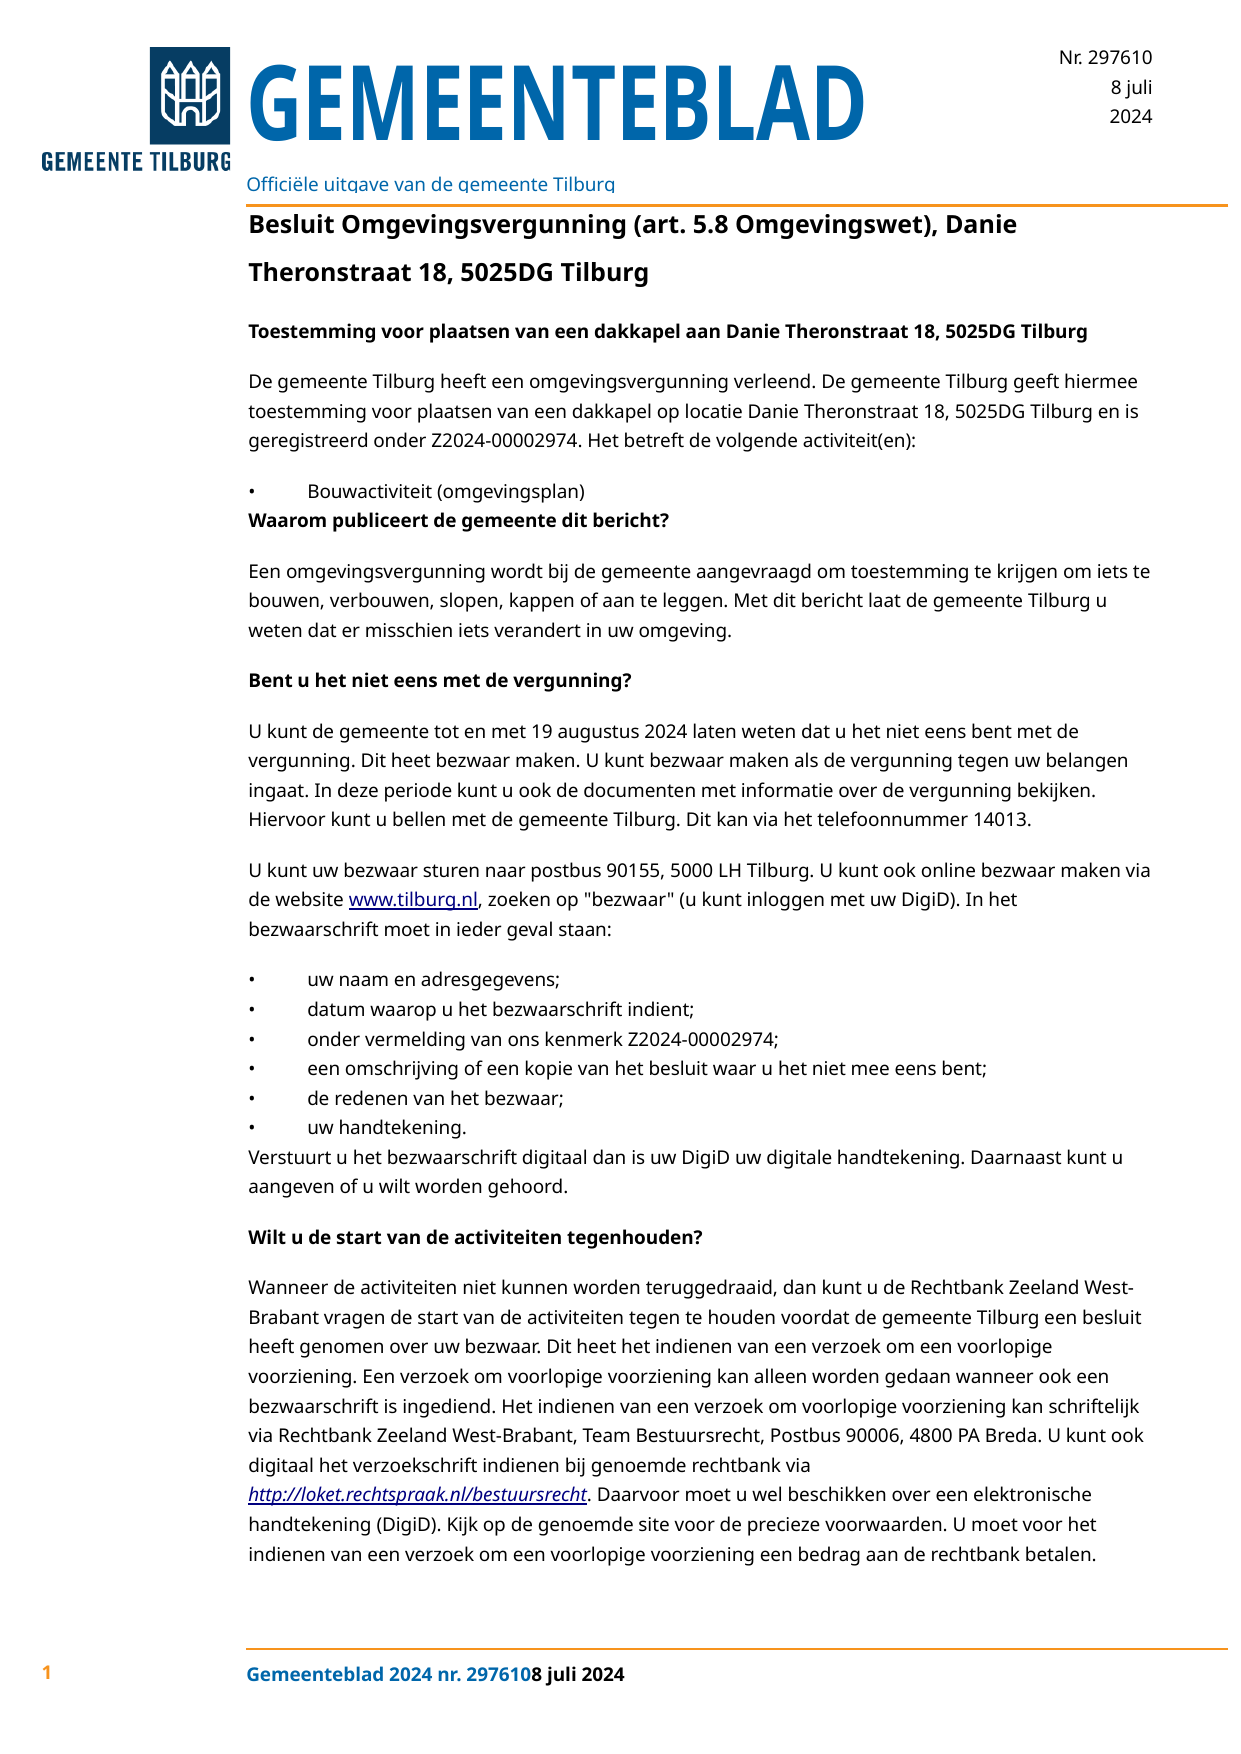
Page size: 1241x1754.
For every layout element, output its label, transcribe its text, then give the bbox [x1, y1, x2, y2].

list de redenen van het bezwaar; [248, 1085, 1152, 1111]
text Wanneer de activiteiten niet kunnen worden teruggedraaid, dan kunt u de Rechtbank Zeeland West-Brabant vragen de start van de activiteiten tegen te houden voordat de gemeente Tilburg een besluit heeft genomen over uw bezwaar. Dit heet het indienen van een verzoek om een voorlopige voorziening. Een verzoek om voorlopige voorziening kan alleen worden gedaan wanneer ook een bezwaarschrift is ingediend. Het indienen van een verzoek om voorlopige voorziening kan schriftelijk via Rechtbank Zeeland West-Brabant, Team Bestuursrecht, Postbus 90006, 4800 PA Breda. U kunt ook digitaal het verzoekschrift indienen bij genoemde rechtbank via http://loket.rechtspraak.nl/bestuursrecht. Daarvoor moet u wel beschikken over een elektronische handtekening (DigiD). Kijk op de genoemde site voor de precieze voorwaarden. U moet voor het indienen van een verzoek om een voorlopige voorziening een bedrag aan de rechtbank betalen. [248, 1274, 1152, 1567]
text Wilt u de start van de activiteiten tegenhouden? [248, 1224, 1152, 1250]
list uw naam en adresgegevens; [248, 967, 1152, 992]
text Toestemming voor plaatsen van een dakkapel aan Danie Theronstraat 18, 5025DG Tilburg [248, 318, 1152, 344]
text U kunt de gemeente tot en met 19 augustus 2024 laten weten dat u het niet eens bent met de vergunning. Dit heet bezwaar maken. U kunt bezwaar maken als de vergunning tegen uw belangen ingaat. In deze periode kunt u ook de documenten met informatie over de vergunning bekijken. Hiervoor kunt u bellen met de gemeente Tilburg. Dit kan via het telefoonnummer 14013. [248, 718, 1152, 832]
list datum waarop u het bezwaarschrift indient; [248, 996, 1152, 1022]
picture [41, 47, 231, 172]
list onder vermelding van ons kenmerk Z2024-00002974; [248, 1026, 1152, 1052]
list Bouwactiviteit (omgevingsplan) [248, 478, 1152, 504]
text De gemeente Tilburg heeft een omgevingsvergunning verleend. De gemeente Tilburg geeft hiermee toestemming voor plaatsen van een dakkapel op locatie Danie Theronstraat 18, 5025DG Tilburg en is geregistreerd onder Z2024-00002974. Het betreft de volgende activiteit(en): [248, 368, 1152, 453]
text Verstuurt u het bezwaarschrift digitaal dan is uw DigiD uw digitale handtekening. Daarnaast kunt u aangeven of u wilt worden gehoord. [248, 1144, 1152, 1199]
list uw handtekening. [248, 1114, 1152, 1140]
text Besluit Omgevingsvergunning (art. 5.8 Omgevingswet), Danie Theronstraat 18, 5025DG Tilburg [248, 207, 1152, 288]
text Een omgevingsvergunning wordt bij de gemeente aangevraagd om toestemming te krijgen om iets te bouwen, verbouwen, slopen, kappen of aan te leggen. Met dit bericht laat de gemeente Tilburg u weten dat er misschien iets verandert in uw omgeving. [248, 558, 1152, 643]
list een omschrijving of een kopie van het besluit waar u het niet mee eens bent; [248, 1055, 1152, 1081]
text U kunt uw bezwaar sturen naar postbus 90155, 5000 LH Tilburg. U kunt ook online bezwaar maken via de website www.tilburg.nl, zoeken op "bezwaar" (u kunt inloggen met uw DigiD). In het bezwaarschrift moet in ieder geval staan: [248, 857, 1152, 942]
text Waarom publiceert de gemeente dit bericht? [248, 507, 1152, 533]
text Bent u het niet eens met de vergunning? [248, 667, 1152, 693]
